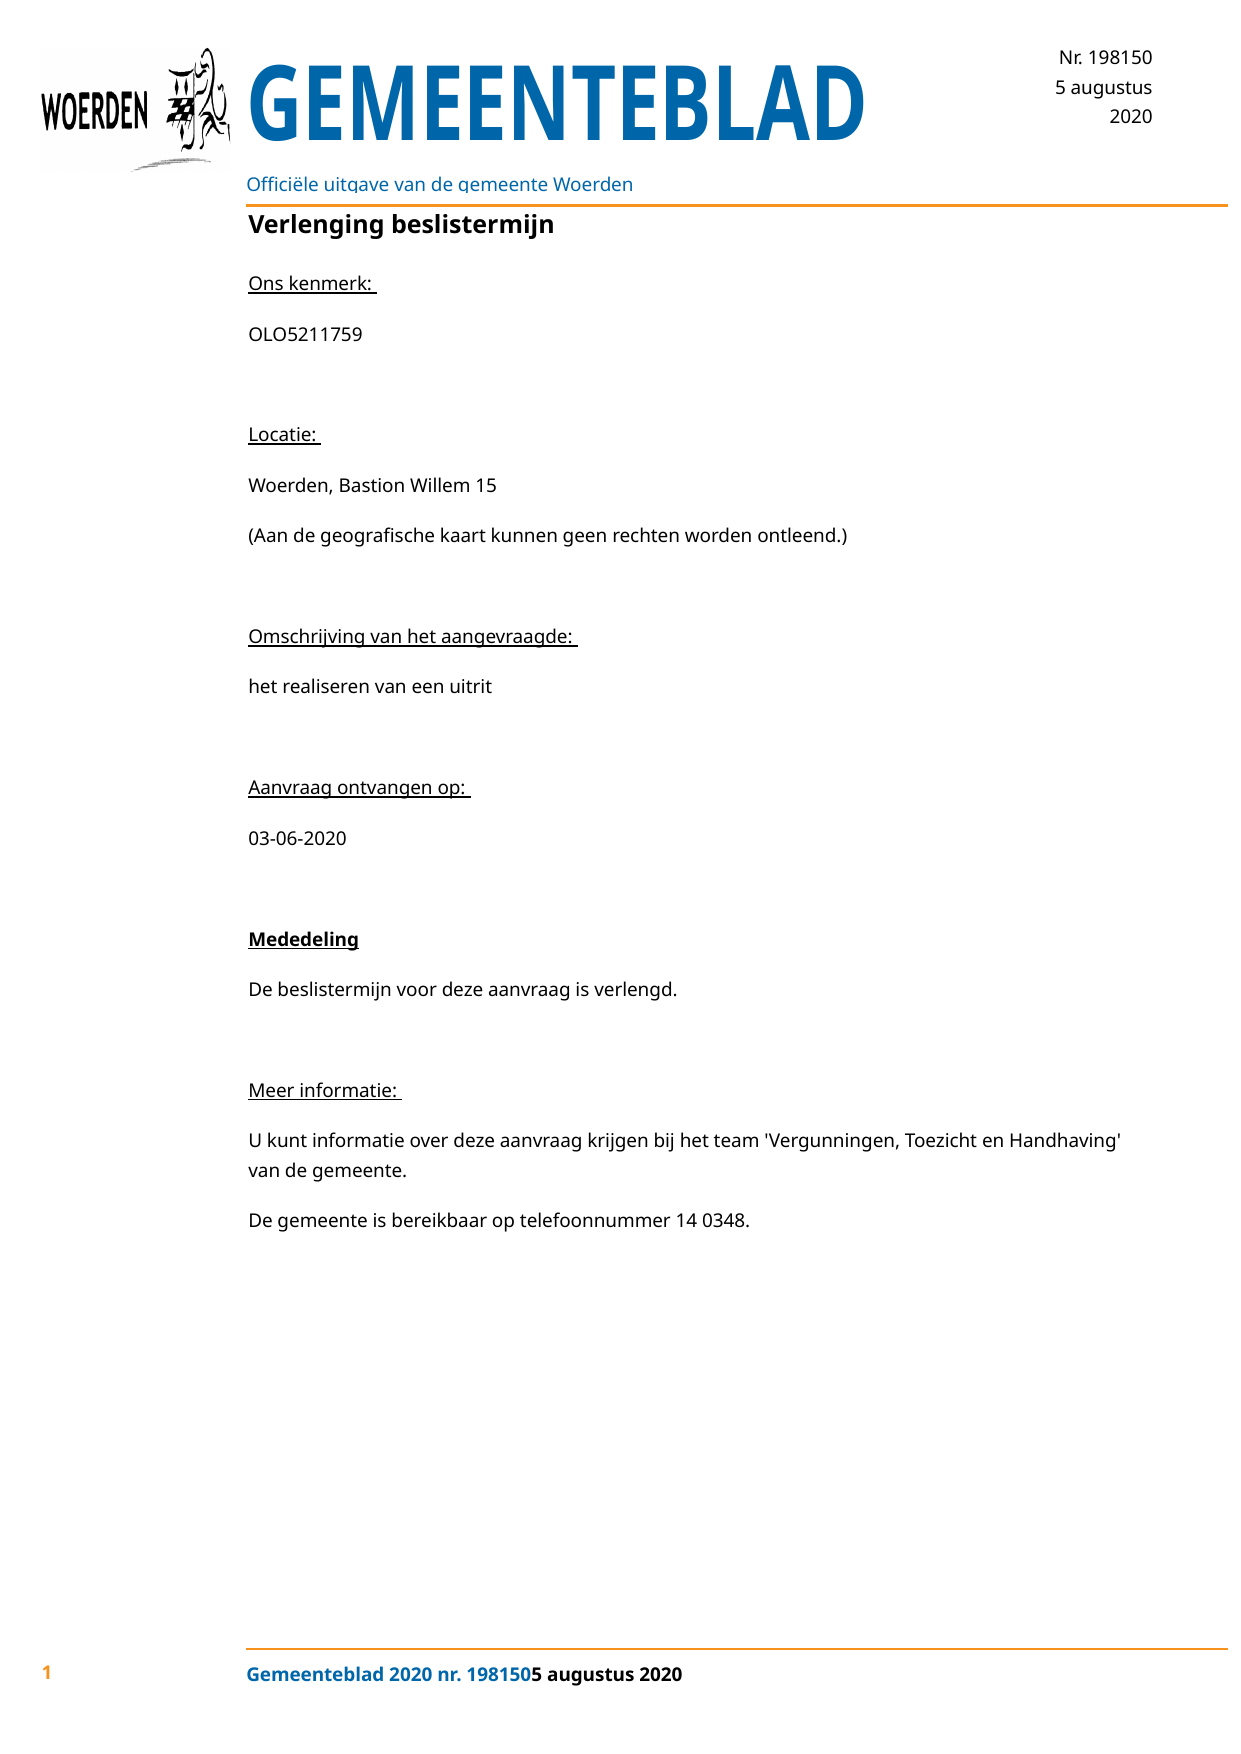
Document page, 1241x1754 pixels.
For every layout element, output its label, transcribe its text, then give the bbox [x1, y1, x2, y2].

text het realiseren van een uitrit [248, 674, 1152, 699]
picture [41, 47, 231, 172]
text Mededeling [248, 926, 1152, 951]
text Aanvraag ontvangen op: [248, 774, 1152, 800]
text Verlenging beslistermijn [248, 207, 1152, 241]
text De gemeente is bereikbaar op telefoonnummer 14 0348. [248, 1207, 1152, 1233]
text (Aan de geografische kaart kunnen geen rechten worden ontleend.) [248, 522, 1152, 548]
text OLO5211759 [248, 321, 1152, 346]
text Locatie: [248, 422, 1152, 447]
text Omschrijving van het aangevraagde: [248, 623, 1152, 649]
text De beslistermijn voor deze aanvraag is verlengd. [248, 976, 1152, 1002]
text 03-06-2020 [248, 825, 1152, 851]
text Woerden, Bastion Willem 15 [248, 472, 1152, 498]
text U kunt informatie over deze aanvraag krijgen bij het team 'Vergunningen, Toezicht en Handhaving' van de gemeente. [248, 1127, 1152, 1183]
text Ons kenmerk: [248, 270, 1152, 296]
text Meer informatie: [248, 1077, 1152, 1103]
